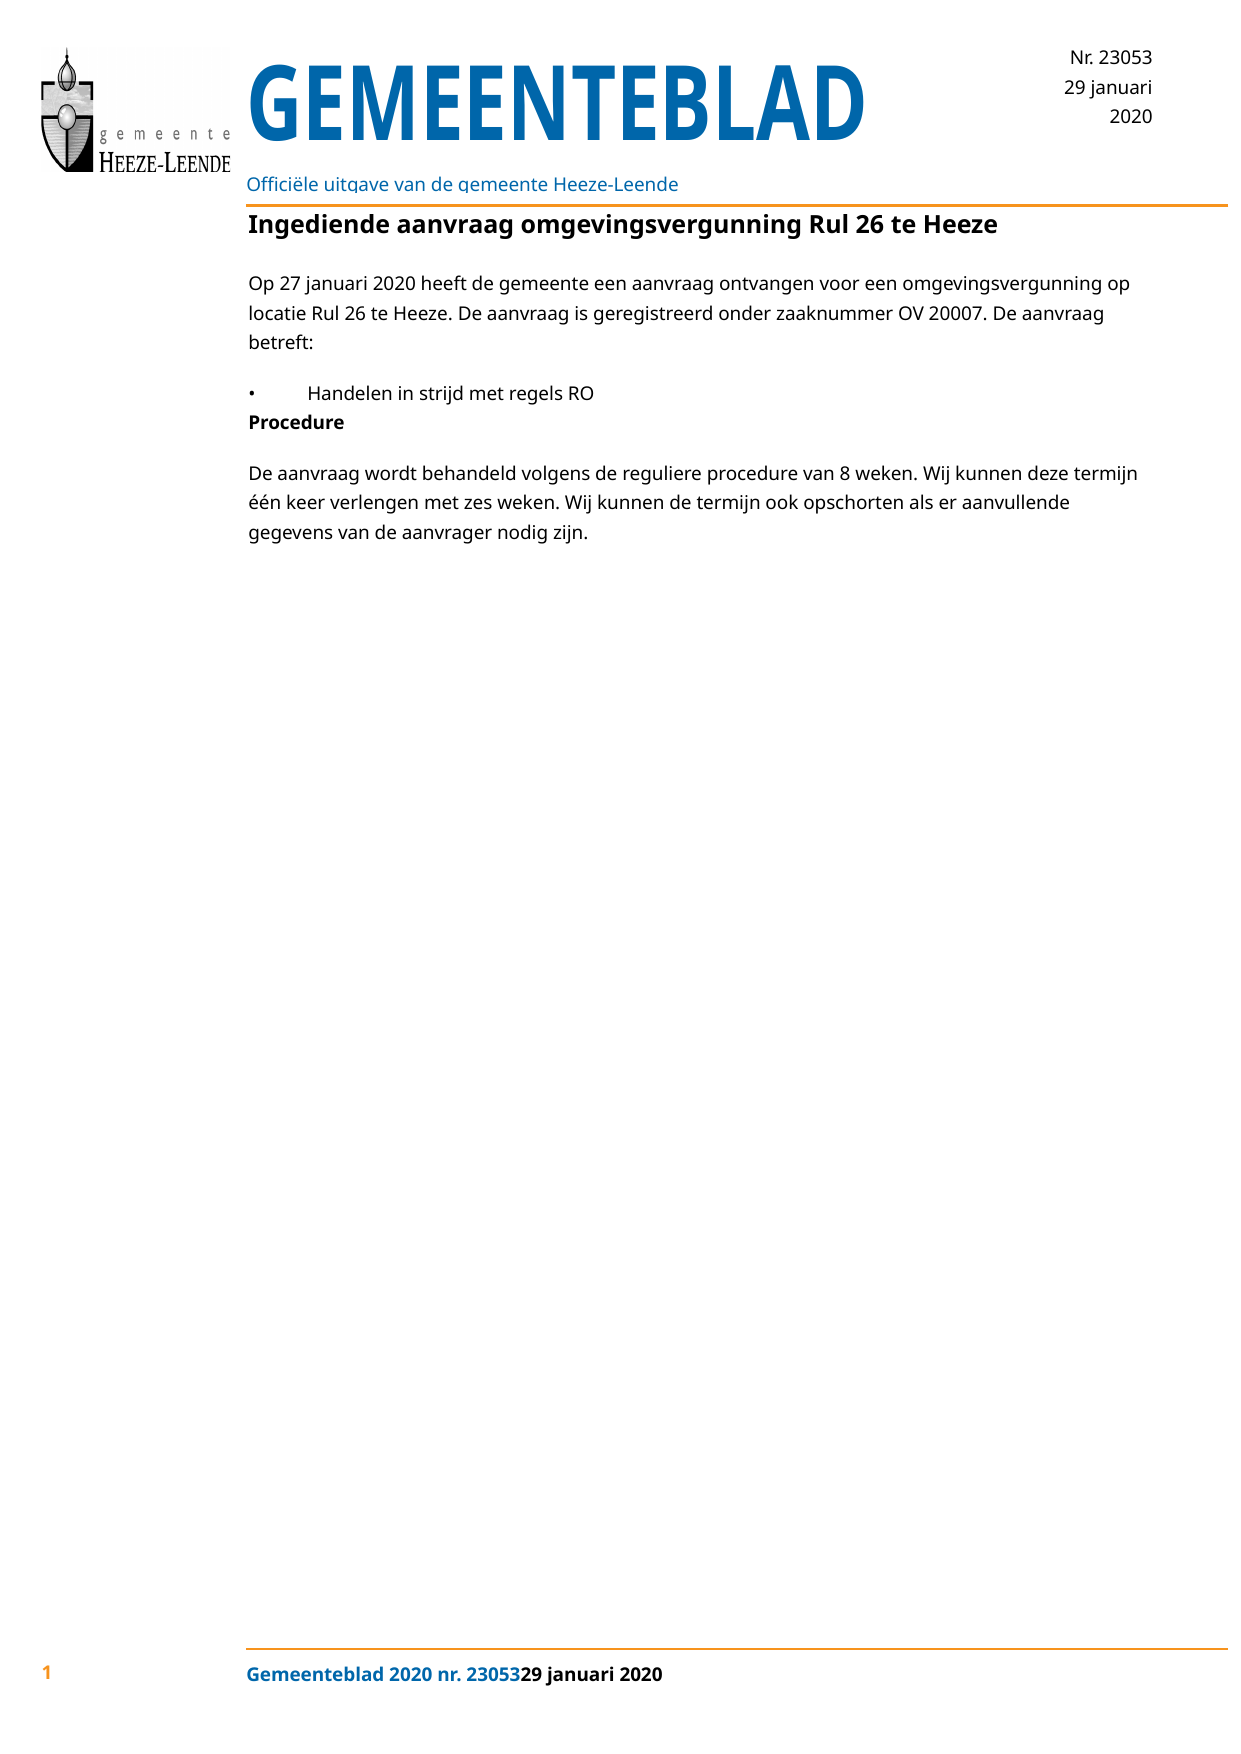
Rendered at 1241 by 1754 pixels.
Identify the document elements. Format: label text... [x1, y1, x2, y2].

text De aanvraag wordt behandeld volgens de reguliere procedure van 8 weken. Wij kunnen deze termijn één keer verlengen met zes weken. Wij kunnen de termijn ook opschorten als er aanvullende gegevens van de aanvrager nodig zijn. [248, 460, 1152, 545]
picture [41, 47, 231, 172]
text Op 27 januari 2020 heeft de gemeente een aanvraag ontvangen voor een omgevingsvergunning op locatie Rul 26 te Heeze. De aanvraag is geregistreerd onder zaaknummer OV 20007. De aanvraag betreft: [248, 270, 1152, 355]
list Handelen in strijd met regels RO [248, 380, 1152, 406]
text Procedure [248, 409, 1152, 435]
text Ingediende aanvraag omgevingsvergunning Rul 26 te Heeze [248, 207, 1152, 241]
